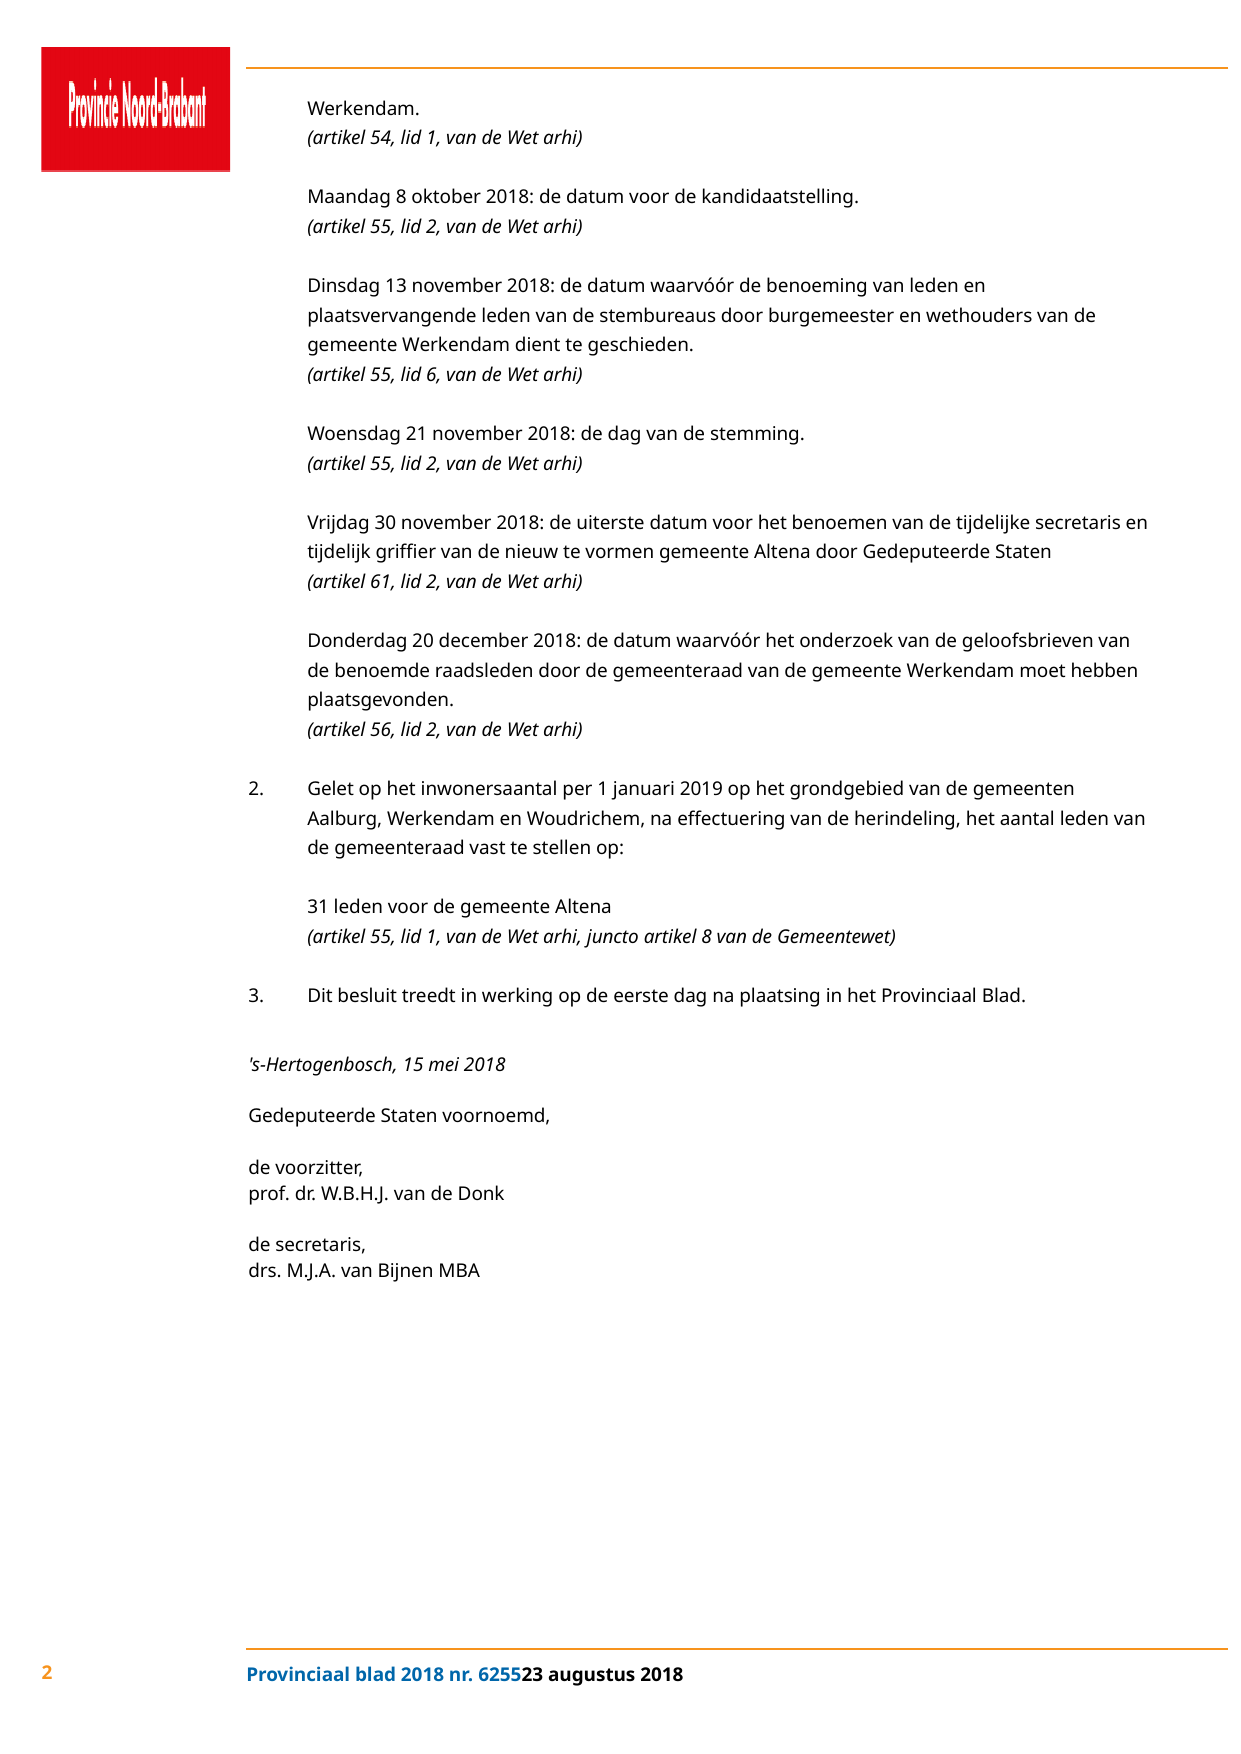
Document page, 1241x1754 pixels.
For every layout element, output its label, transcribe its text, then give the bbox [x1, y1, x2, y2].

text 's-Hertogenbosch, 15 mei 2018 [248, 1051, 1152, 1077]
text drs. M.J.A. van Bijnen MBA [248, 1257, 1152, 1283]
list Werkendam. [248, 95, 1152, 121]
list (artikel 54, lid 1, van de Wet arhi) [248, 124, 1152, 150]
text de secretaris, [248, 1231, 1152, 1257]
list Dit besluit treedt in werking op de eerste dag na plaatsing in het Provinciaal Blad. [248, 982, 1152, 1008]
list (artikel 61, lid 2, van de Wet arhi) [248, 568, 1152, 594]
list Gelet op het inwonersaantal per 1 januari 2019 op het grondgebied van de gemeenten Aalburg, Werkendam en Woudrichem, na effectuering van de herindeling, het aantal leden van de gemeenteraad vast te stellen op: [248, 775, 1152, 860]
list Vrijdag 30 november 2018: de uiterste datum voor het benoemen van de tijdelijke secretaris en tijdelijk griffier van de nieuw te vormen gemeente Altena door Gedeputeerde Staten [248, 509, 1152, 564]
list Woensdag 21 november 2018: de dag van de stemming. [248, 420, 1152, 446]
picture [41, 47, 231, 172]
list Donderdag 20 december 2018: de datum waarvóór het onderzoek van de geloofsbrieven van de benoemde raadsleden door de gemeenteraad van de gemeente Werkendam moet hebben plaatsgevonden. [248, 627, 1152, 712]
list Dinsdag 13 november 2018: de datum waarvóór de benoeming van leden en plaatsvervangende leden van de stembureaus door burgemeester en wethouders van de gemeente Werkendam dient te geschieden. [248, 272, 1152, 357]
list (artikel 55, lid 2, van de Wet arhi) [248, 213, 1152, 239]
list Maandag 8 oktober 2018: de datum voor de kandidaatstelling. [248, 183, 1152, 209]
list (artikel 56, lid 2, van de Wet arhi) [248, 716, 1152, 742]
list (artikel 55, lid 2, van de Wet arhi) [248, 450, 1152, 476]
text prof. dr. W.B.H.J. van de Donk [248, 1180, 1152, 1206]
list (artikel 55, lid 6, van de Wet arhi) [248, 361, 1152, 387]
list 31 leden voor de gemeente Altena [248, 893, 1152, 919]
list (artikel 55, lid 1, van de Wet arhi, juncto artikel 8 van de Gemeentewet) [248, 923, 1152, 949]
text Gedeputeerde Staten voornoemd, [248, 1103, 1152, 1128]
text de voorzitter, [248, 1154, 1152, 1180]
